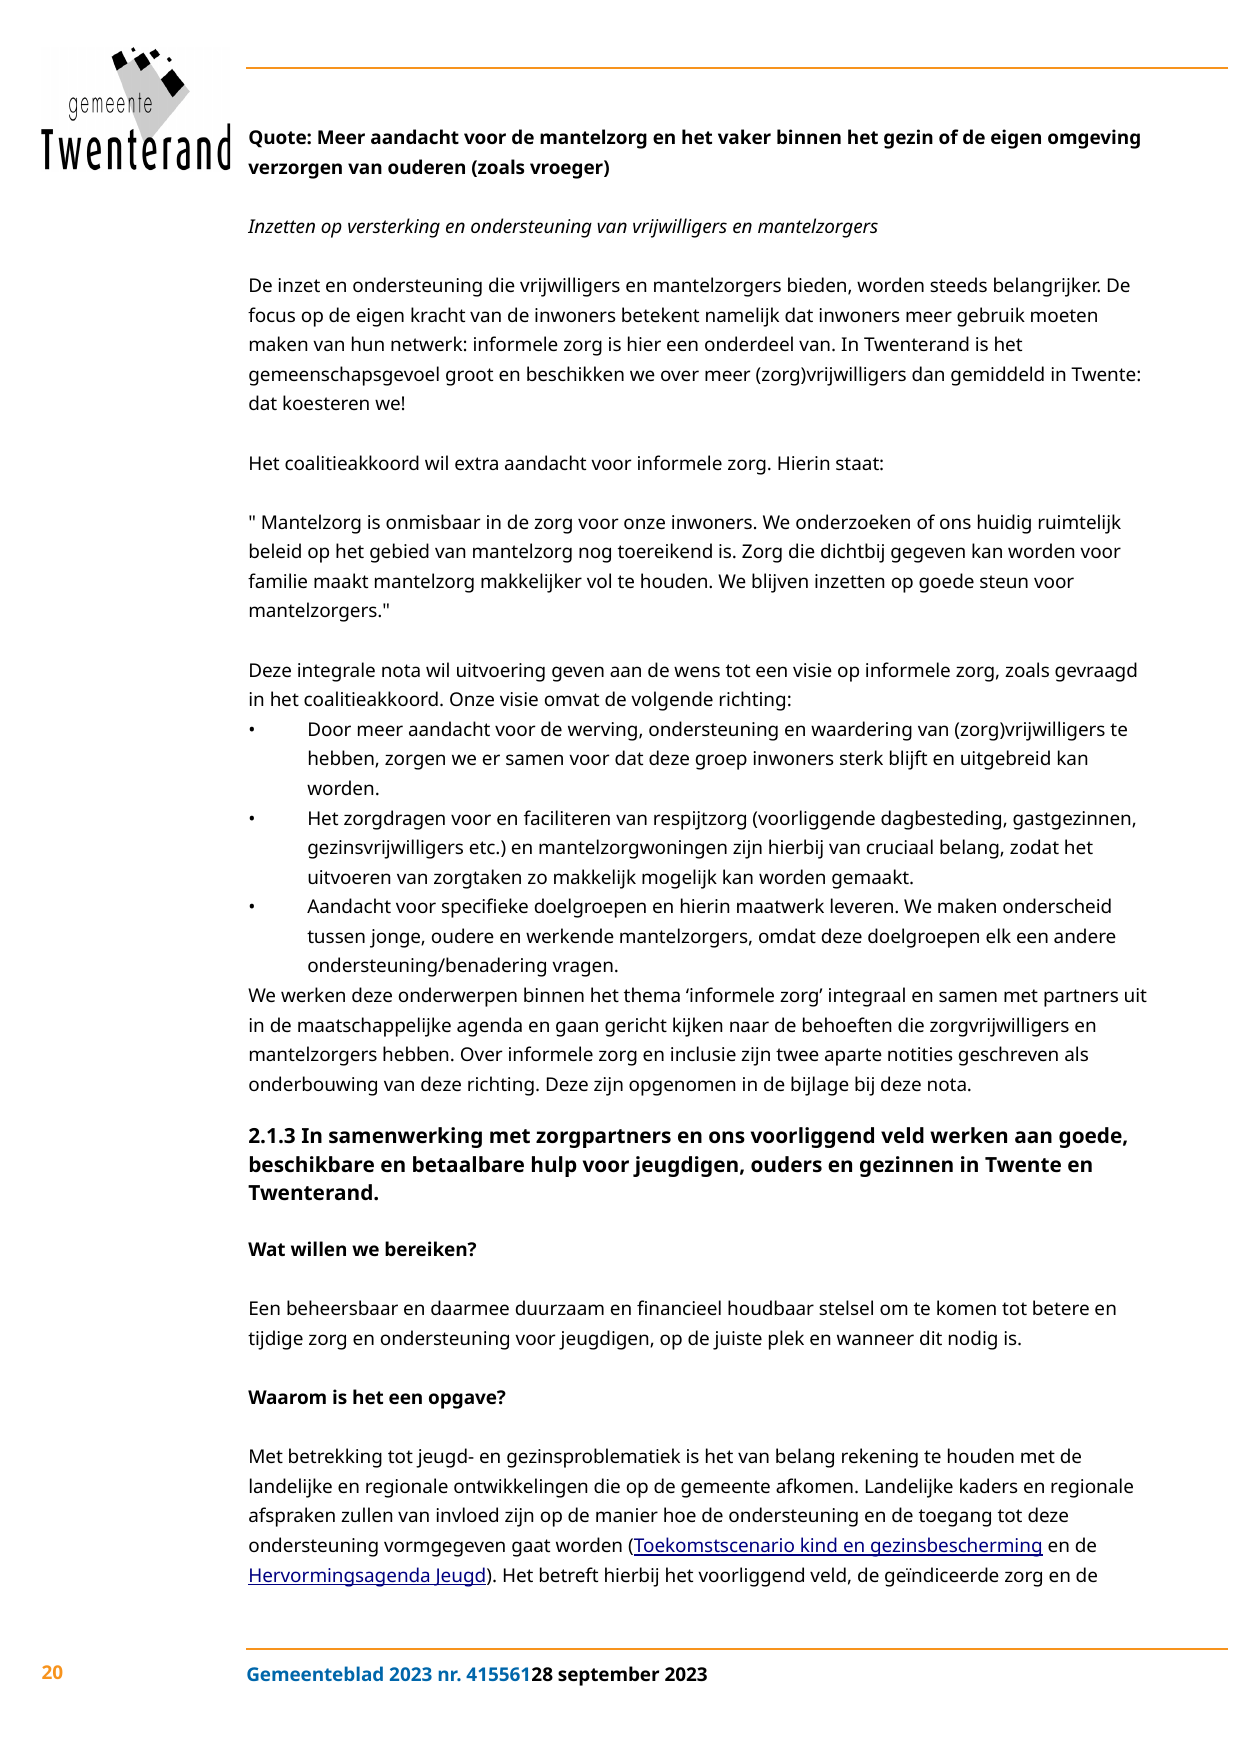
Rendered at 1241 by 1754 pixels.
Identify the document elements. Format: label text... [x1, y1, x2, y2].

text 2.1.3 In samenwerking met zorgpartners en ons voorliggend veld werken aan goede, beschikbare en betaalbare hulp voor jeugdigen, ouders en gezinnen in Twente en Twenterand. [248, 1121, 1152, 1207]
text Deze integrale nota wil uitvoering geven aan de wens tot een visie op informele zorg, zoals gevraagd in het coalitieakkoord. Onze visie omvat de volgende richting: [248, 657, 1152, 712]
text Inzetten op versterking en ondersteuning van vrijwilligers en mantelzorgers [248, 213, 1152, 239]
text De inzet en ondersteuning die vrijwilligers en mantelzorgers bieden, worden steeds belangrijker. De focus op de eigen kracht van de inwoners betekent namelijk dat inwoners meer gebruik moeten maken van hun netwerk: informele zorg is hier een onderdeel van. In Twenterand is het gemeenschapsgevoel groot en beschikken we over meer (zorg)vrijwilligers dan gemiddeld in Twente: dat koesteren we! [248, 272, 1152, 416]
picture [41, 47, 231, 172]
list Het zorgdragen voor en faciliteren van respijtzorg (voorliggende dagbesteding, gastgezinnen, gezinsvrijwilligers etc.) en mantelzorgwoningen zijn hierbij van cruciaal belang, zodat het uitvoeren van zorgtaken zo makkelijk mogelijk kan worden gemaakt. [248, 805, 1152, 890]
text " Mantelzorg is onmisbaar in de zorg voor onze inwoners. We onderzoeken of ons huidig ruimtelijk beleid op het gebied van mantelzorg nog toereikend is. Zorg die dichtbij gegeven kan worden voor familie maakt mantelzorg makkelijker vol te houden. We blijven inzetten op goede steun voor mantelzorgers." [248, 509, 1152, 623]
text Het coalitieakkoord wil extra aandacht voor informele zorg. Hierin staat: [248, 450, 1152, 476]
text Met betrekking tot jeugd- en gezinsproblematiek is het van belang rekening te houden met de landelijke en regionale ontwikkelingen die op de gemeente afkomen. Landelijke kaders en regionale afspraken zullen van invloed zijn op de manier hoe de ondersteuning en de toegang tot deze ondersteuning vormgegeven gaat worden (Toekomstscenario kind en gezinsbescherming en de Hervormingsagenda Jeugd). Het betreft hierbij het voorliggend veld, de geïndiceerde zorg en de [248, 1443, 1152, 1587]
text Waarom is het een opgave? [248, 1384, 1152, 1410]
text Wat willen we bereiken? [248, 1236, 1152, 1262]
list Door meer aandacht voor de werving, ondersteuning en waardering van (zorg)vrijwilligers te hebben, zorgen we er samen voor dat deze groep inwoners sterk blijft en uitgebreid kan worden. [248, 716, 1152, 801]
text Quote: Meer aandacht voor de mantelzorg en het vaker binnen het gezin of de eigen omgeving verzorgen van ouderen (zoals vroeger) [248, 124, 1152, 180]
list Aandacht voor specifieke doelgroepen en hierin maatwerk leveren. We maken onderscheid tussen jonge, oudere en werkende mantelzorgers, omdat deze doelgroepen elk een andere ondersteuning/benadering vragen. [248, 893, 1152, 978]
text Een beheersbaar en daarmee duurzaam en financieel houdbaar stelsel om te komen tot betere en tijdige zorg en ondersteuning voor jeugdigen, op de juiste plek en wanneer dit nodig is. [248, 1296, 1152, 1351]
text We werken deze onderwerpen binnen het thema ‘informele zorg’ integraal en samen met partners uit in de maatschappelijke agenda en gaan gericht kijken naar de behoeften die zorgvrijwilligers en mantelzorgers hebben. Over informele zorg en inclusie zijn twee aparte notities geschreven als onderbouwing van deze richting. Deze zijn opgenomen in de bijlage bij deze nota. [248, 982, 1152, 1097]
